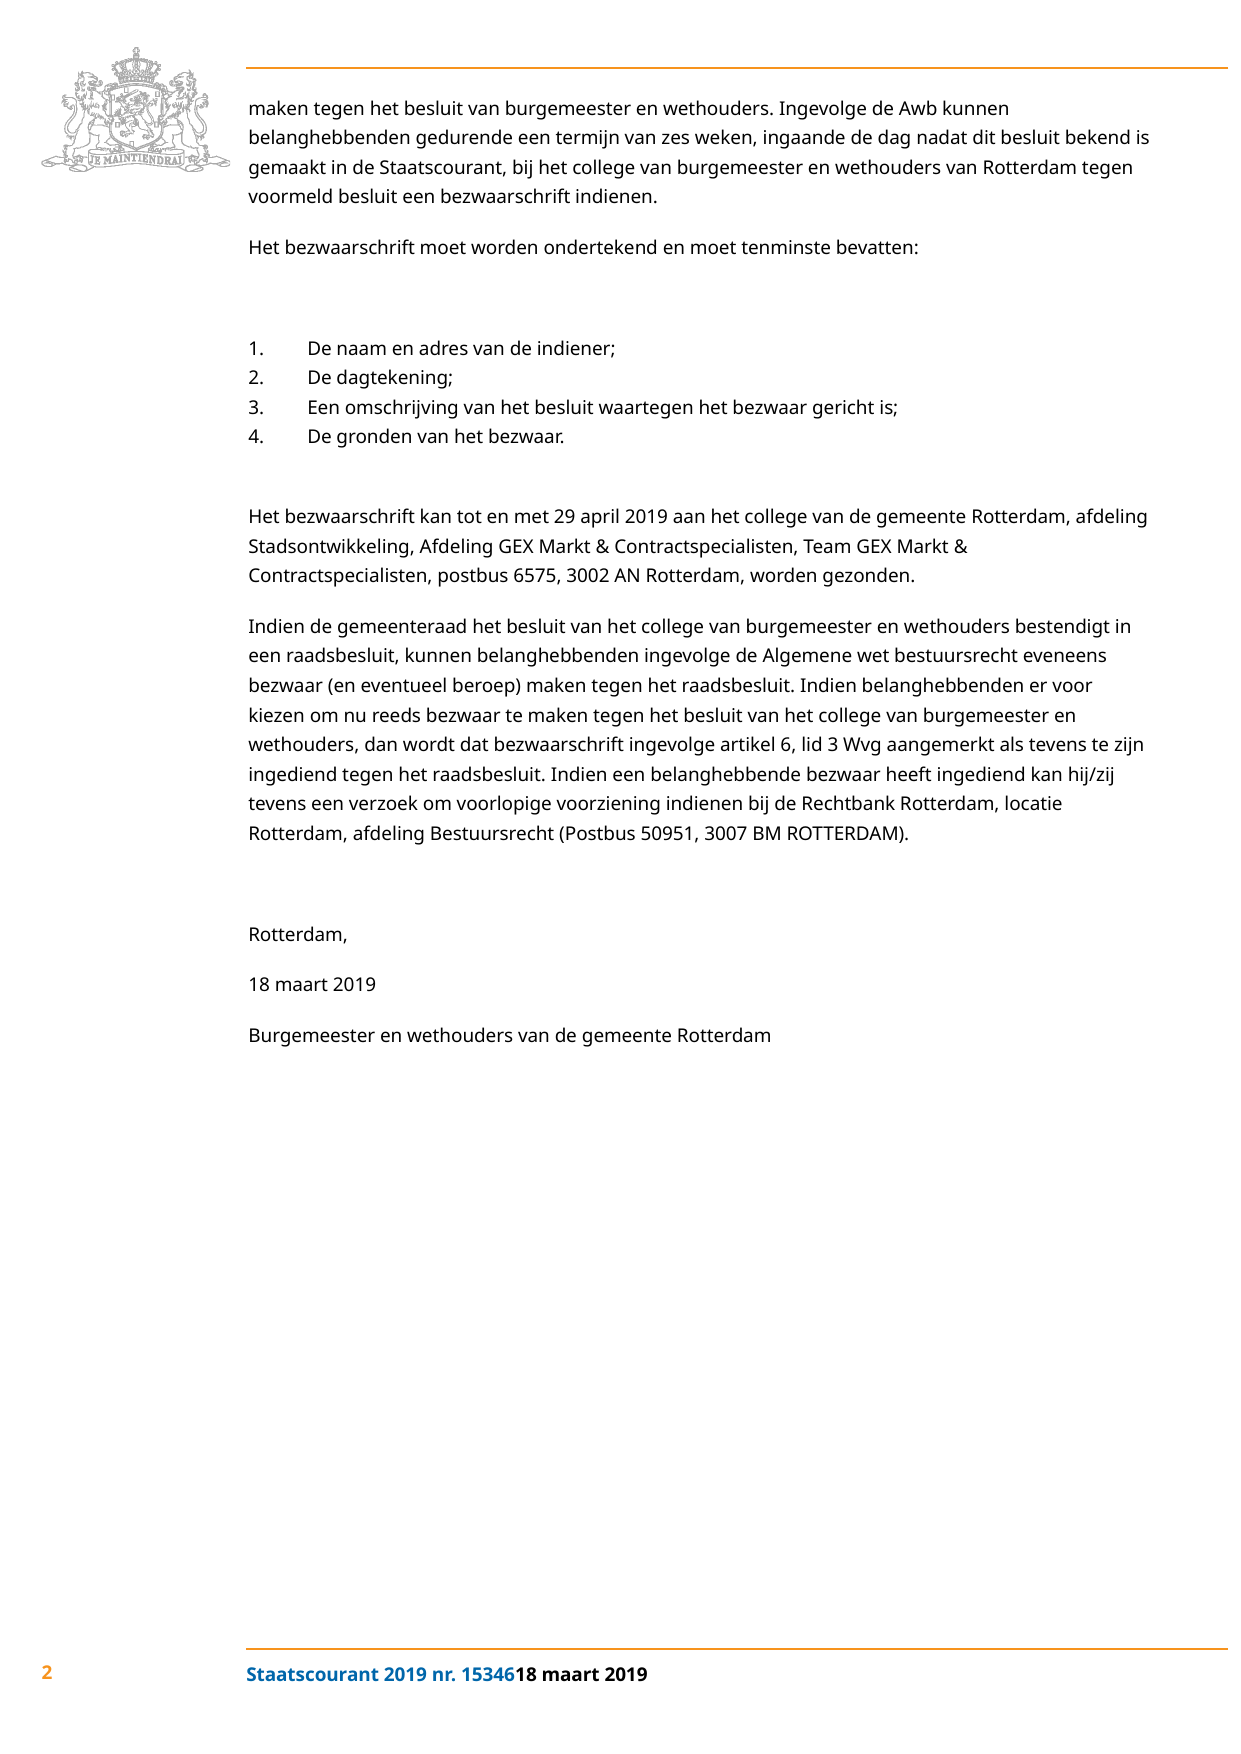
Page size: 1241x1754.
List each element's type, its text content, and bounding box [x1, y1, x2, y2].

list De gronden van het bezwaar. [248, 423, 1152, 449]
text Burgemeester en wethouders van de gemeente Rotterdam [248, 1022, 1152, 1048]
text maken tegen het besluit van burgemeester en wethouders. Ingevolge de Awb kunnen belanghebbenden gedurende een termijn van zes weken, ingaande de dag nadat dit besluit bekend is gemaakt in de Staatscourant, bij het college van burgemeester en wethouders van Rotterdam tegen voormeld besluit een bezwaarschrift indienen. [248, 95, 1152, 209]
text Het bezwaarschrift kan tot en met 29 april 2019 aan het college van de gemeente Rotterdam, afdeling Stadsontwikkeling, Afdeling GEX Markt & Contractspecialisten, Team GEX Markt & Contractspecialisten, postbus 6575, 3002 AN Rotterdam, worden gezonden. [248, 503, 1152, 588]
text Rotterdam, [248, 921, 1152, 947]
list De naam en adres van de indiener; [248, 335, 1152, 361]
picture [41, 47, 231, 172]
list De dagtekening; [248, 364, 1152, 390]
text Het bezwaarschrift moet worden ondertekend en moet tenminste bevatten: [248, 234, 1152, 260]
list Een omschrijving van het besluit waartegen het bezwaar gericht is; [248, 394, 1152, 420]
text Indien de gemeenteraad het besluit van het college van burgemeester en wethouders bestendigt in een raadsbesluit, kunnen belanghebbenden ingevolge de Algemene wet bestuursrecht eveneens bezwaar (en eventueel beroep) maken tegen het raadsbesluit. Indien belanghebbenden er voor kiezen om nu reeds bezwaar te maken tegen het besluit van het college van burgemeester en wethouders, dan wordt dat bezwaarschrift ingevolge artikel 6, lid 3 Wvg aangemerkt als tevens te zijn ingediend tegen het raadsbesluit. Indien een belanghebbende bezwaar heeft ingediend kan hij/zij tevens een verzoek om voorlopige voorziening indienen bij de Rechtbank Rotterdam, locatie Rotterdam, afdeling Bestuursrecht (Postbus 50951, 3007 BM ROTTERDAM). [248, 613, 1152, 846]
text 18 maart 2019 [248, 971, 1152, 997]
